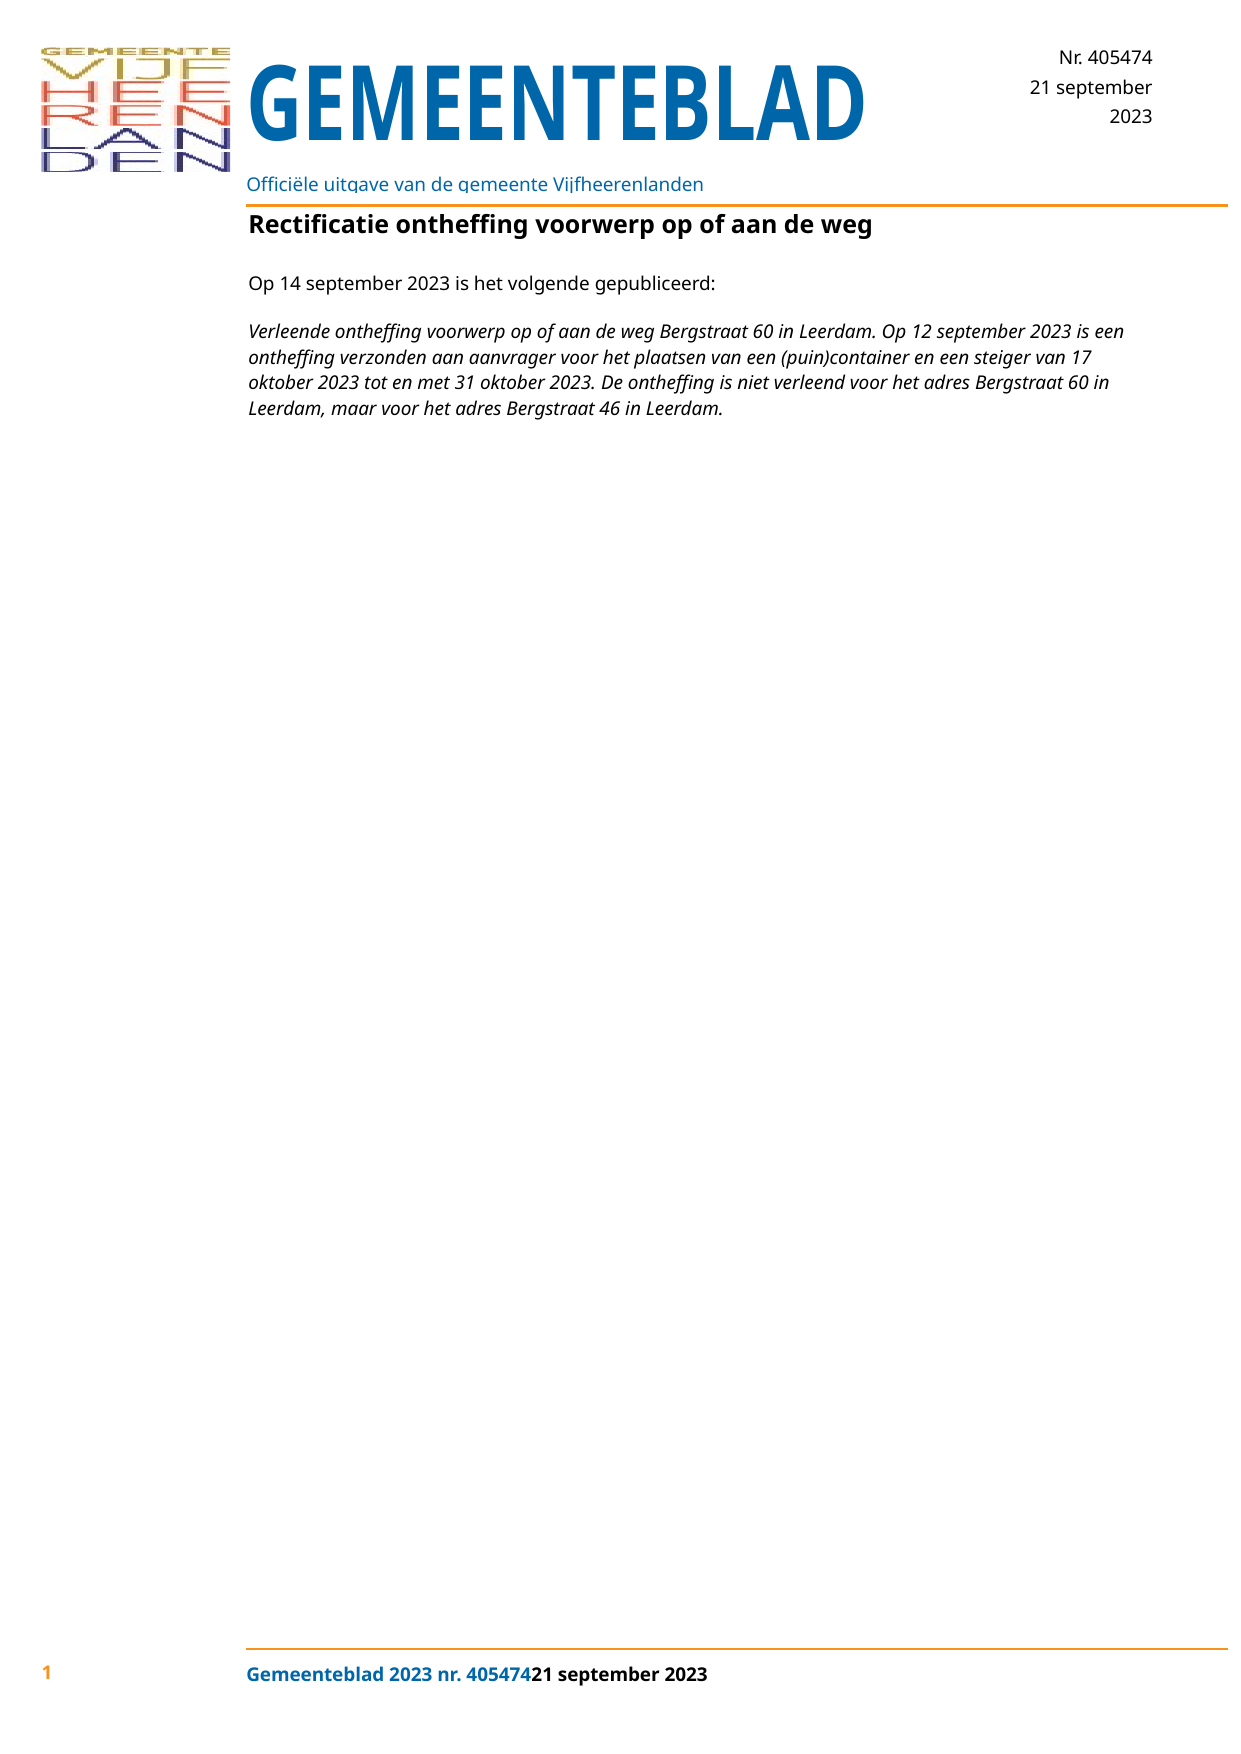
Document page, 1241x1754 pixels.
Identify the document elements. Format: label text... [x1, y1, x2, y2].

text Verleende ontheffing voorwerp op of aan de weg Bergstraat 60 in Leerdam. Op 12 september 2023 is een ontheffing verzonden aan aanvrager voor het plaatsen van een (puin)container en een steiger van 17 oktober 2023 tot en met 31 oktober 2023. De ontheffing is niet verleend voor het adres Bergstraat 60 in Leerdam, maar voor het adres Bergstraat 46 in Leerdam. [248, 318, 1152, 421]
text Op 14 september 2023 is het volgende gepubliceerd: [248, 270, 1152, 296]
picture [41, 47, 231, 172]
text Rectificatie ontheffing voorwerp op of aan de weg [248, 207, 1152, 241]
